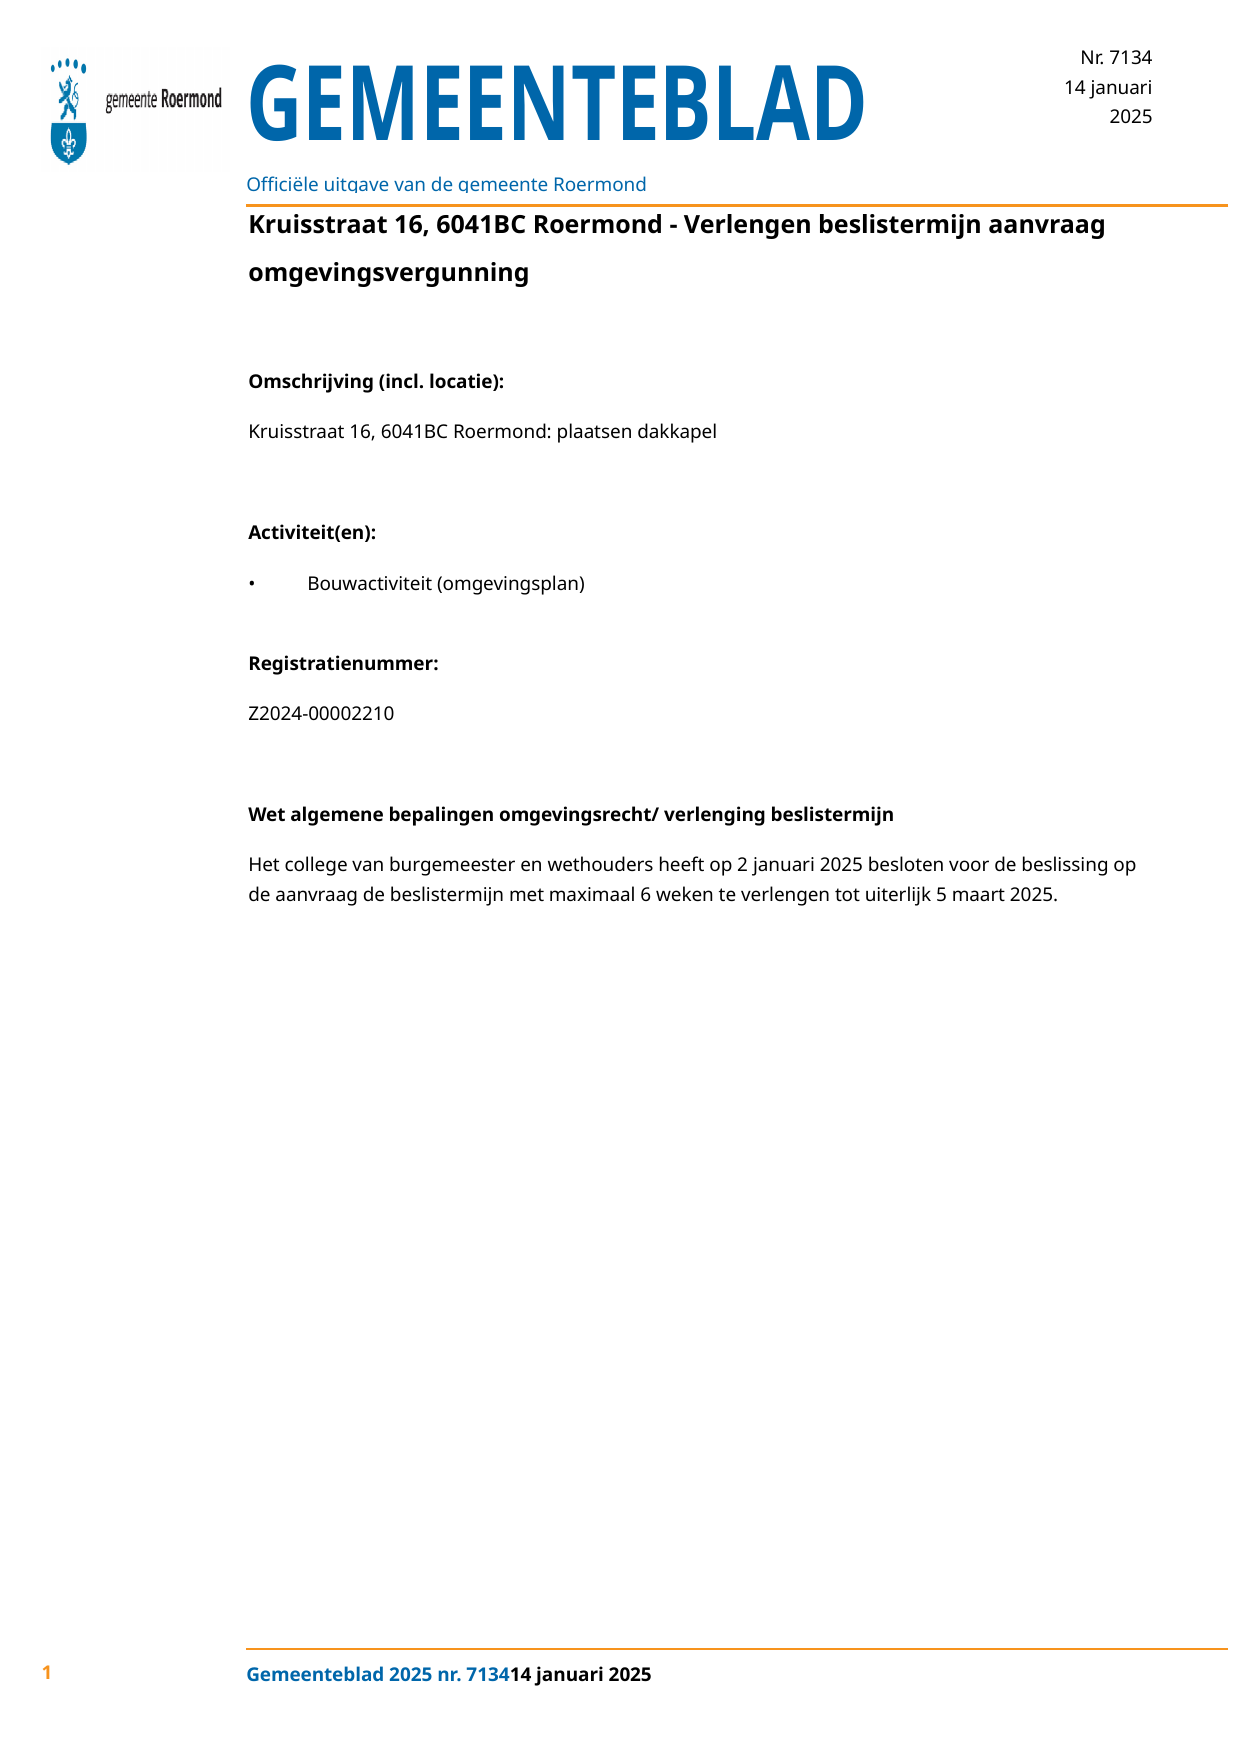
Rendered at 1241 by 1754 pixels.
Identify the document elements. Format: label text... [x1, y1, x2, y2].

text Z2024-00002210 [248, 700, 1152, 726]
list Bouwactiviteit (omgevingsplan) [248, 570, 1152, 596]
picture [41, 47, 231, 172]
text Kruisstraat 16, 6041BC Roermond - Verlengen beslistermijn aanvraag omgevingsvergunning [248, 207, 1152, 288]
text Registratienummer: [248, 650, 1152, 676]
text Kruisstraat 16, 6041BC Roermond: plaatsen dakkapel [248, 419, 1152, 444]
text Wet algemene bepalingen omgevingsrecht/ verlenging beslistermijn [248, 801, 1152, 827]
text Activiteit(en): [248, 519, 1152, 545]
text Omschrijving (incl. locatie): [248, 368, 1152, 394]
text Het college van burgemeester en wethouders heeft op 2 januari 2025 besloten voor de beslissing op de aanvraag de beslistermijn met maximaal 6 weken te verlengen tot uiterlijk 5 maart 2025. [248, 852, 1152, 907]
